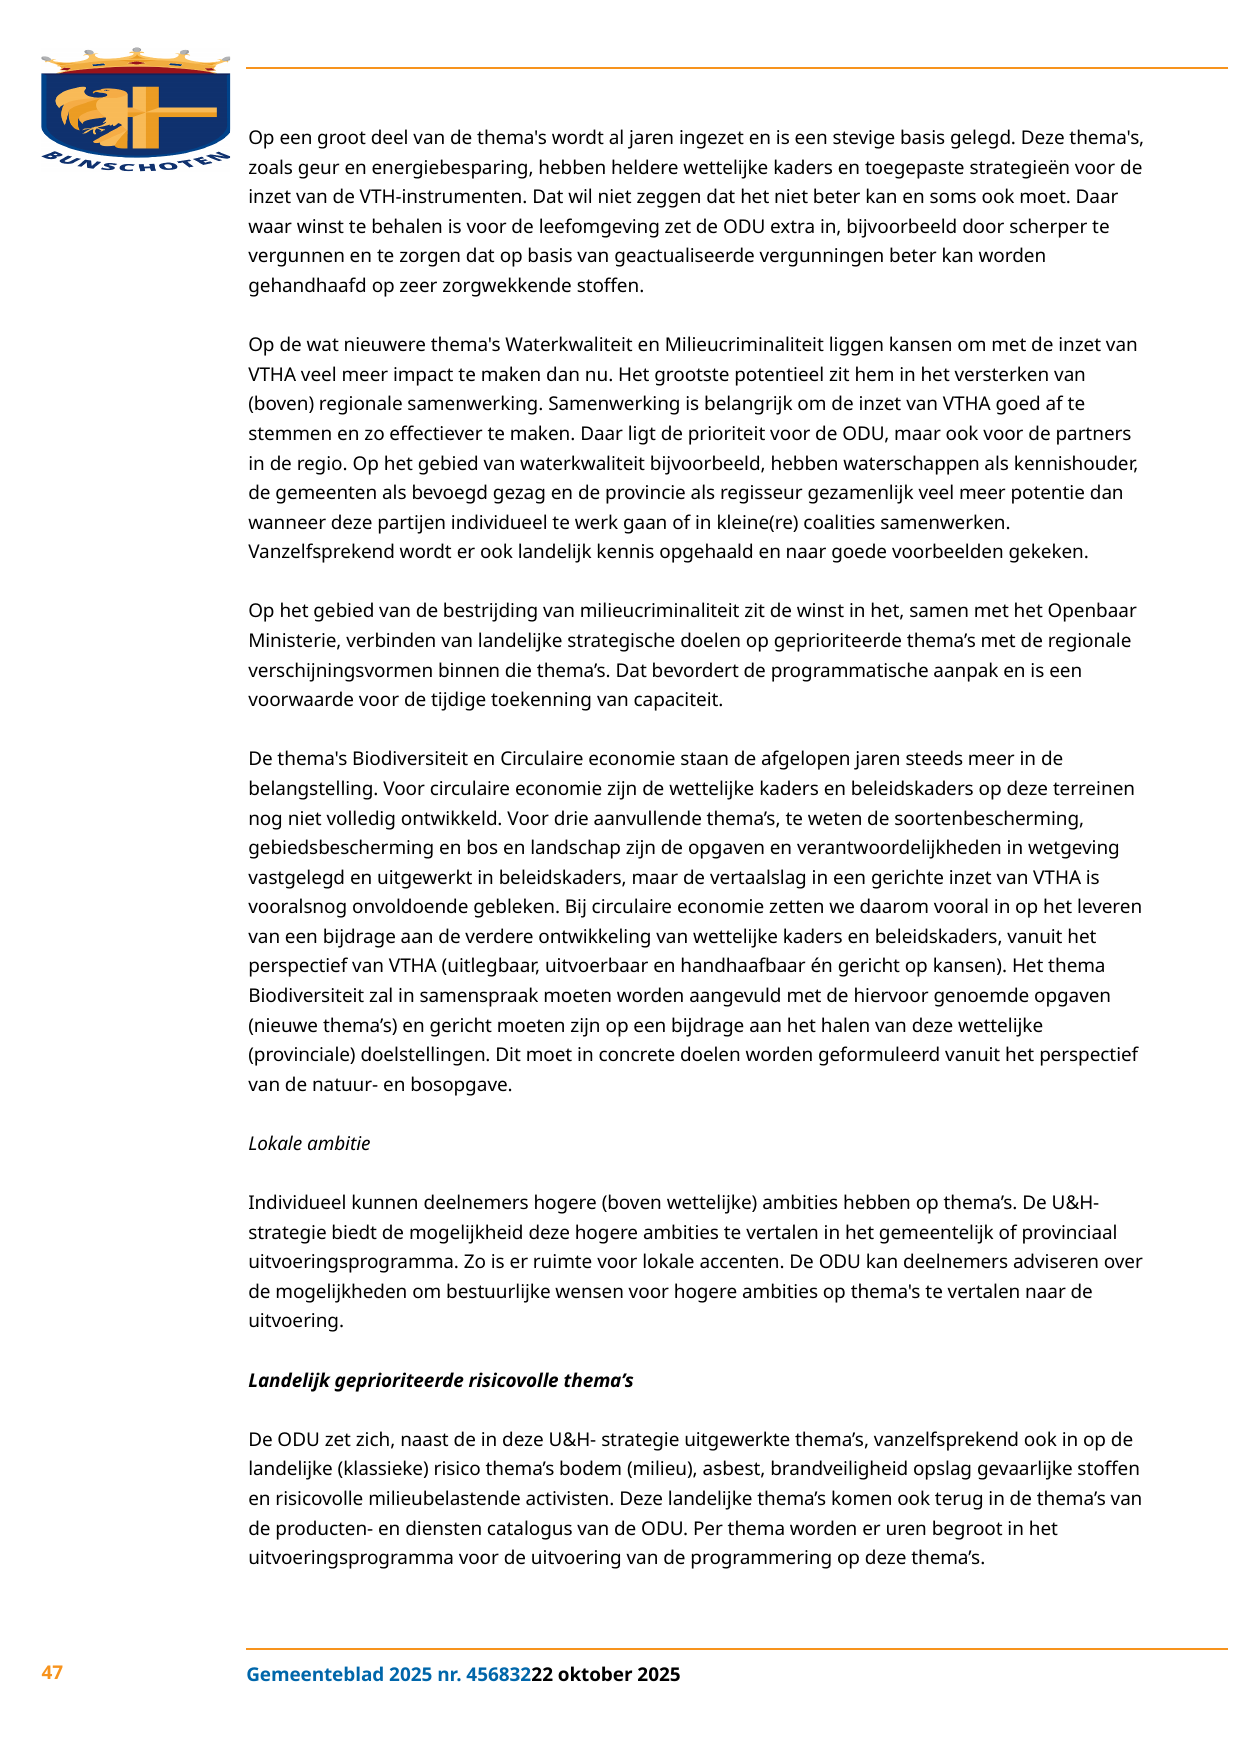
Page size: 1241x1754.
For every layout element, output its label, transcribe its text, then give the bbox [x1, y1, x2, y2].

text Op de wat nieuwere thema's Waterkwaliteit en Milieucriminaliteit liggen kansen om met de inzet van VTHA veel meer impact te maken dan nu. Het grootste potentieel zit hem in het versterken van (boven) regionale samenwerking. Samenwerking is belangrijk om de inzet van VTHA goed af te stemmen en zo effectiever te maken. Daar ligt de prioriteit voor de ODU, maar ook voor de partners in de regio. Op het gebied van waterkwaliteit bijvoorbeeld, hebben waterschappen als kennishouder, de gemeenten als bevoegd gezag en de provincie als regisseur gezamenlijk veel meer potentie dan wanneer deze partijen individueel te werk gaan of in kleine(re) coalities samenwerken. Vanzelfsprekend wordt er ook landelijk kennis opgehaald en naar goede voorbeelden gekeken. [248, 331, 1152, 564]
text Op het gebied van de bestrijding van milieucriminaliteit zit de winst in het, samen met het Openbaar Ministerie, verbinden van landelijke strategische doelen op geprioriteerde thema’s met de regionale verschijningsvormen binnen die thema’s. Dat bevordert de programmatische aanpak en is een voorwaarde voor de tijdige toekenning van capaciteit. [248, 598, 1152, 712]
text De ODU zet zich, naast de in deze U&H- strategie uitgewerkte thema’s, vanzelfsprekend ook in op de landelijke (klassieke) risico thema’s bodem (milieu), asbest, brandveiligheid opslag gevaarlijke stoffen en risicovolle milieubelastende activisten. Deze landelijke thema’s komen ook terug in de thema’s van de producten- en diensten catalogus van de ODU. Per thema worden er uren begroot in het uitvoeringsprogramma voor de uitvoering van de programmering op deze thema’s. [248, 1426, 1152, 1570]
text Individueel kunnen deelnemers hogere (boven wettelijke) ambities hebben op thema’s. De U&H-strategie biedt de mogelijkheid deze hogere ambities te vertalen in het gemeentelijk of provinciaal uitvoeringsprogramma. Zo is er ruimte voor lokale accenten. De ODU kan deelnemers adviseren over de mogelijkheden om bestuurlijke wensen voor hogere ambities op thema's te vertalen naar de uitvoering. [248, 1189, 1152, 1333]
text Op een groot deel van de thema's wordt al jaren ingezet en is een stevige basis gelegd. Deze thema's, zoals geur en energiebesparing, hebben heldere wettelijke kaders en toegepaste strategieën voor de inzet van de VTH-instrumenten. Dat wil niet zeggen dat het niet beter kan en soms ook moet. Daar waar winst te behalen is voor de leefomgeving zet de ODU extra in, bijvoorbeeld door scherper te vergunnen en te zorgen dat op basis van geactualiseerde vergunningen beter kan worden gehandhaafd op zeer zorgwekkende stoffen. [248, 124, 1152, 298]
picture [41, 47, 231, 172]
text Landelijk geprioriteerde risicovolle thema’s [248, 1367, 1152, 1393]
text De thema's Biodiversiteit en Circulaire economie staan de afgelopen jaren steeds meer in de belangstelling. Voor circulaire economie zijn de wettelijke kaders en beleidskaders op deze terreinen nog niet volledig ontwikkeld. Voor drie aanvullende thema’s, te weten de soortenbescherming, gebiedsbescherming en bos en landschap zijn de opgaven en verantwoordelijkheden in wetgeving vastgelegd en uitgewerkt in beleidskaders, maar de vertaalslag in een gerichte inzet van VTHA is vooralsnog onvoldoende gebleken. Bij circulaire economie zetten we daarom vooral in op het leveren van een bijdrage aan de verdere ontwikkeling van wettelijke kaders en beleidskaders, vanuit het perspectief van VTHA (uitlegbaar, uitvoerbaar en handhaafbaar én gericht op kansen). Het thema Biodiversiteit zal in samenspraak moeten worden aangevuld met de hiervoor genoemde opgaven (nieuwe thema’s) en gericht moeten zijn op een bijdrage aan het halen van deze wettelijke (provinciale) doelstellingen. Dit moet in concrete doelen worden geformuleerd vanuit het perspectief van de natuur- en bosopgave. [248, 746, 1152, 1097]
text Lokale ambitie [248, 1130, 1152, 1156]
